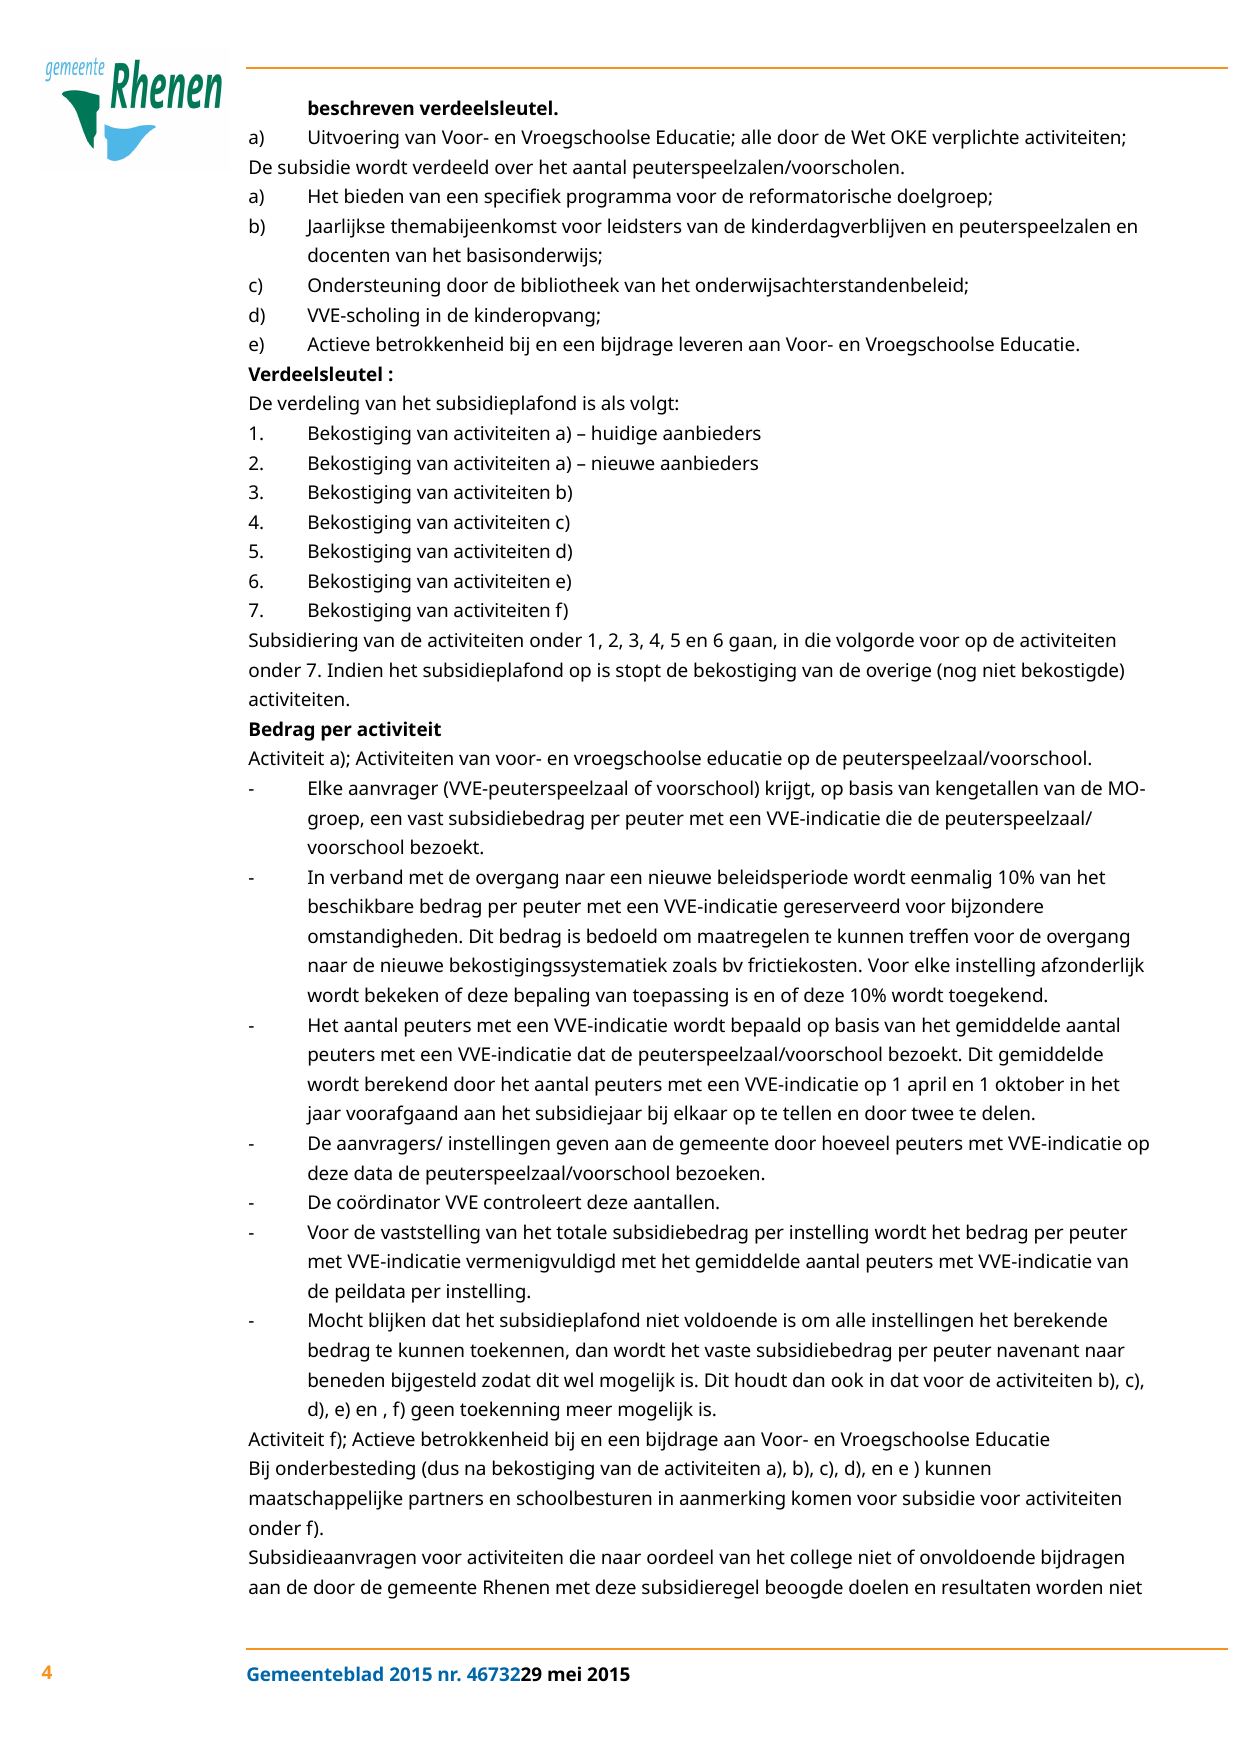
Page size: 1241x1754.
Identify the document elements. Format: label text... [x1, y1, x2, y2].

list Bekostiging van activiteiten b) [248, 479, 1152, 505]
list Jaarlijkse themabijeenkomst voor leidsters van de kinderdagverblijven en peuterspeelzalen en docenten van het basisonderwijs; [248, 213, 1152, 268]
list Bekostiging van activiteiten f) [248, 598, 1152, 623]
list Het aantal peuters met een VVE-indicatie wordt bepaald op basis van het gemiddelde aantal peuters met een VVE-indicatie dat de peuterspeelzaal/voorschool bezoekt. Dit gemiddelde wordt berekend door het aantal peuters met een VVE-indicatie op 1 april en 1 oktober in het jaar voorafgaand aan het subsidiejaar bij elkaar op te tellen en door twee te delen. [248, 1012, 1152, 1126]
list De aanvragers/ instellingen geven aan de gemeente door hoeveel peuters met VVE-indicatie op deze data de peuterspeelzaal/voorschool bezoeken. [248, 1130, 1152, 1186]
text Activiteit a); Activiteiten van voor- en vroegschoolse educatie op de peuterspeelzaal/voorschool. [248, 746, 1152, 771]
list Bekostiging van activiteiten e) [248, 568, 1152, 594]
list Bekostiging van activiteiten a) – huidige aanbieders [248, 420, 1152, 446]
picture [41, 47, 231, 172]
text Activiteit f); Actieve betrokkenheid bij en een bijdrage aan Voor- en Vroegschoolse Educatie [248, 1426, 1152, 1452]
list beschreven verdeelsleutel. [248, 95, 1152, 121]
list Actieve betrokkenheid bij en een bijdrage leveren aan Voor- en Vroegschoolse Educatie. [248, 331, 1152, 357]
text Subsidieaanvragen voor activiteiten die naar oordeel van het college niet of onvoldoende bijdragen aan de door de gemeente Rhenen met deze subsidieregel beoogde doelen en resultaten worden niet [248, 1544, 1152, 1600]
list De coördinator VVE controleert deze aantallen. [248, 1189, 1152, 1215]
text Bedrag per activiteit [248, 716, 1152, 742]
list Elke aanvrager (VVE-peuterspeelzaal of voorschool) krijgt, op basis van kengetallen van de MO-groep, een vast subsidiebedrag per peuter met een VVE-indicatie die de peuterspeelzaal/ voorschool bezoekt. [248, 775, 1152, 860]
list Bekostiging van activiteiten d) [248, 538, 1152, 564]
list Bekostiging van activiteiten c) [248, 509, 1152, 535]
text De subsidie wordt verdeeld over het aantal peuterspeelzalen/voorscholen. [248, 154, 1152, 180]
list Voor de vaststelling van het totale subsidiebedrag per instelling wordt het bedrag per peuter met VVE-indicatie vermenigvuldigd met het gemiddelde aantal peuters met VVE-indicatie van de peildata per instelling. [248, 1219, 1152, 1304]
text Subsidiering van de activiteiten onder 1, 2, 3, 4, 5 en 6 gaan, in die volgorde voor op de activiteiten onder 7. Indien het subsidieplafond op is stopt de bekostiging van de overige (nog niet bekostigde) activiteiten. [248, 627, 1152, 712]
list Bekostiging van activiteiten a) – nieuwe aanbieders [248, 450, 1152, 476]
list VVE-scholing in de kinderopvang; [248, 302, 1152, 328]
list Uitvoering van Voor- en Vroegschoolse Educatie; alle door de Wet OKE verplichte activiteiten; [248, 124, 1152, 150]
list Mocht blijken dat het subsidieplafond niet voldoende is om alle instellingen het berekende bedrag te kunnen toekennen, dan wordt het vaste subsidiebedrag per peuter navenant naar beneden bijgesteld zodat dit wel mogelijk is. Dit houdt dan ook in dat voor de activiteiten b), c), d), e) en , f) geen toekenning meer mogelijk is. [248, 1308, 1152, 1422]
text Verdeelsleutel : [248, 361, 1152, 387]
list Ondersteuning door de bibliotheek van het onderwijsachterstandenbeleid; [248, 272, 1152, 298]
text Bij onderbesteding (dus na bekostiging van de activiteiten a), b), c), d), en e ) kunnen maatschappelijke partners en schoolbesturen in aanmerking komen voor subsidie voor activiteiten onder f). [248, 1456, 1152, 1541]
text De verdeling van het subsidieplafond is als volgt: [248, 391, 1152, 416]
list Het bieden van een specifiek programma voor de reformatorische doelgroep; [248, 183, 1152, 209]
list In verband met de overgang naar een nieuwe beleidsperiode wordt eenmalig 10% van het beschikbare bedrag per peuter met een VVE-indicatie gereserveerd voor bijzondere omstandigheden. Dit bedrag is bedoeld om maatregelen te kunnen treffen voor de overgang naar de nieuwe bekostigingssystematiek zoals bv frictiekosten. Voor elke instelling afzonderlijk wordt bekeken of deze bepaling van toepassing is en of deze 10% wordt toegekend. [248, 864, 1152, 1008]
